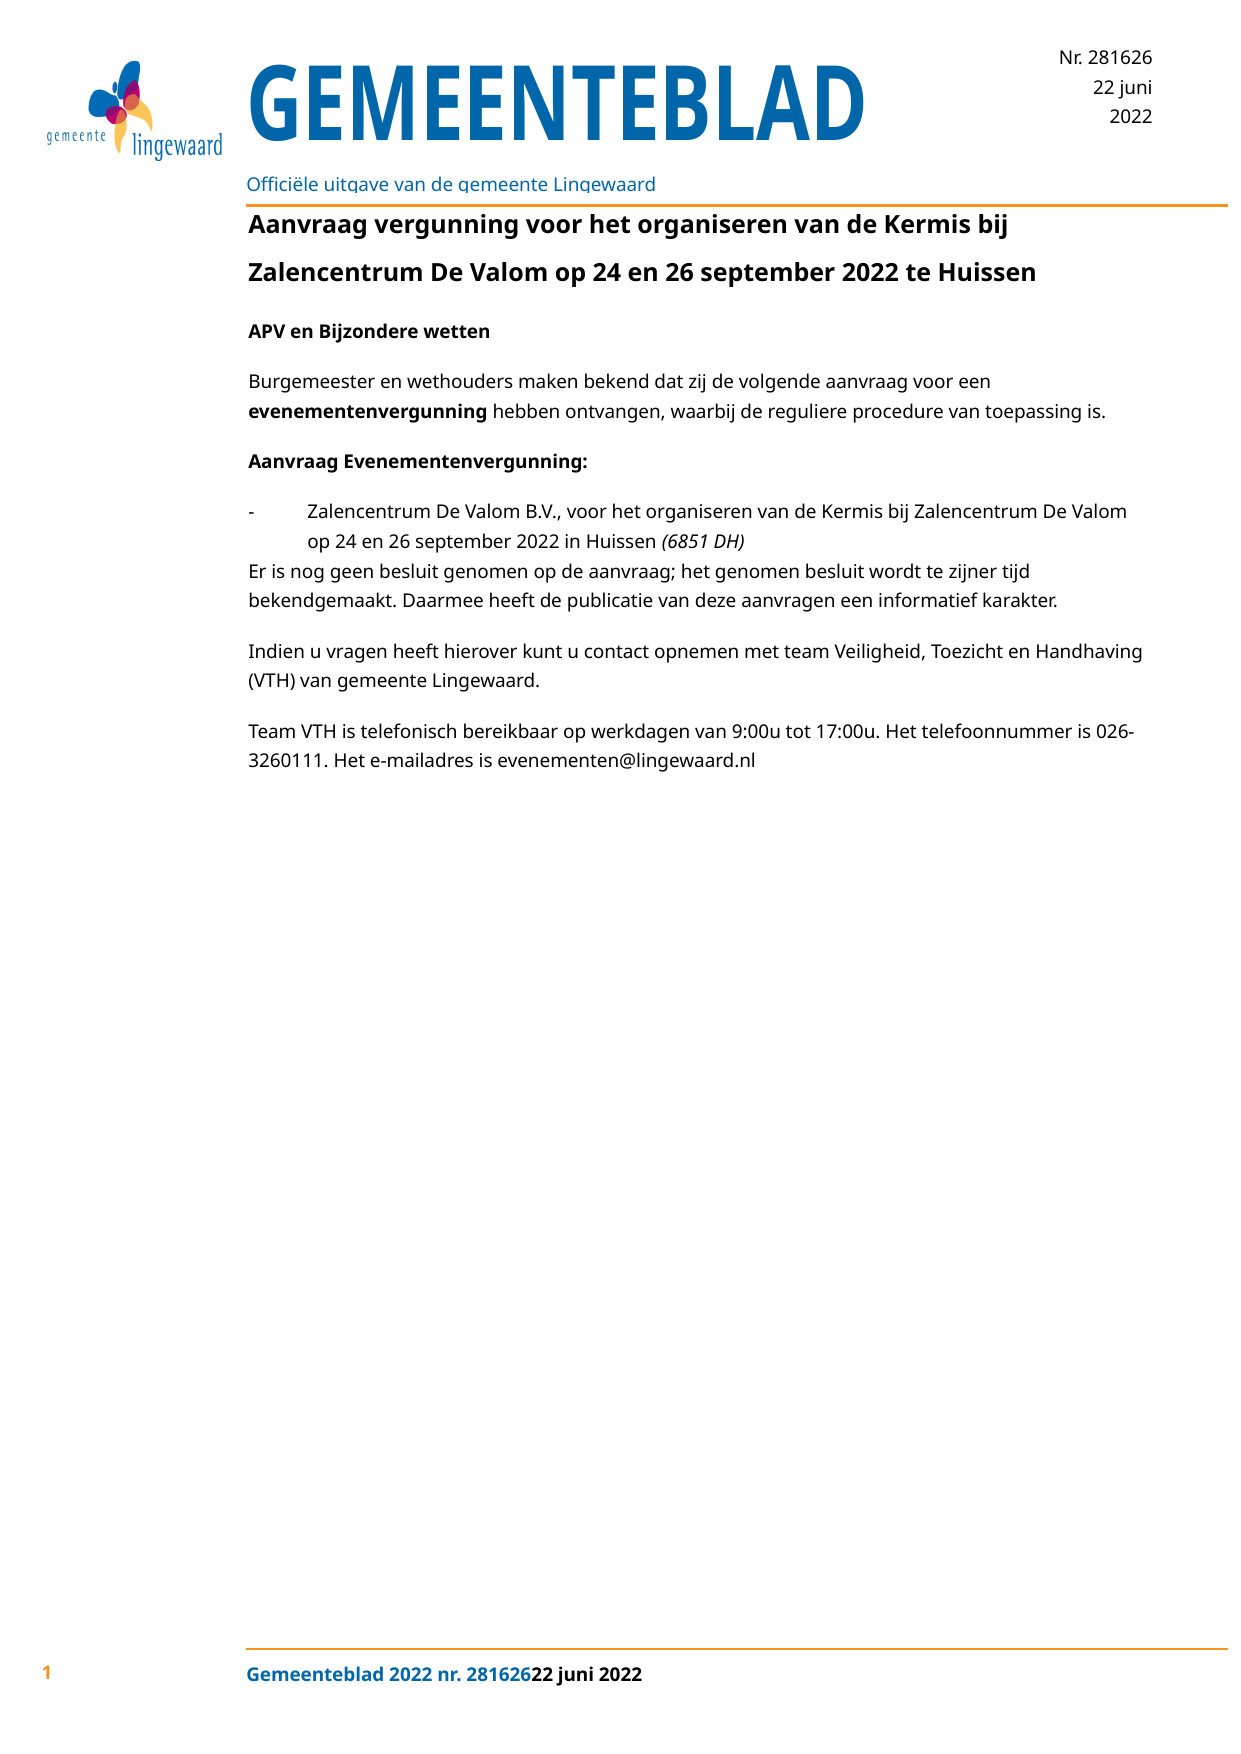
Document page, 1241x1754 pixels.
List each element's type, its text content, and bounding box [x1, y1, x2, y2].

text Aanvraag Evenementenvergunning: [248, 448, 1152, 474]
picture [41, 47, 231, 172]
text Aanvraag vergunning voor het organiseren van de Kermis bij Zalencentrum De Valom op 24 en 26 september 2022 te Huissen [248, 207, 1152, 288]
text APV en Bijzondere wetten [248, 318, 1152, 344]
text Indien u vragen heeft hierover kunt u contact opnemen met team Veiligheid, Toezicht en Handhaving (VTH) van gemeente Lingewaard. [248, 638, 1152, 693]
list Zalencentrum De Valom B.V., voor het organiseren van de Kermis bij Zalencentrum De Valom op 24 en 26 september 2022 in Huissen (6851 DH) [248, 499, 1152, 554]
text Burgemeester en wethouders maken bekend dat zij de volgende aanvraag voor een evenementenvergunning hebben ontvangen, waarbij de reguliere procedure van toepassing is. [248, 368, 1152, 424]
text Team VTH is telefonisch bereikbaar op werkdagen van 9:00u tot 17:00u. Het telefoonnummer is 026-3260111. Het e-mailadres is evenementen@lingewaard.nl [248, 718, 1152, 773]
text Er is nog geen besluit genomen op de aanvraag; het genomen besluit wordt te zijner tijd bekendgemaakt. Daarmee heeft de publicatie van deze aanvragen een informatief karakter. [248, 558, 1152, 613]
